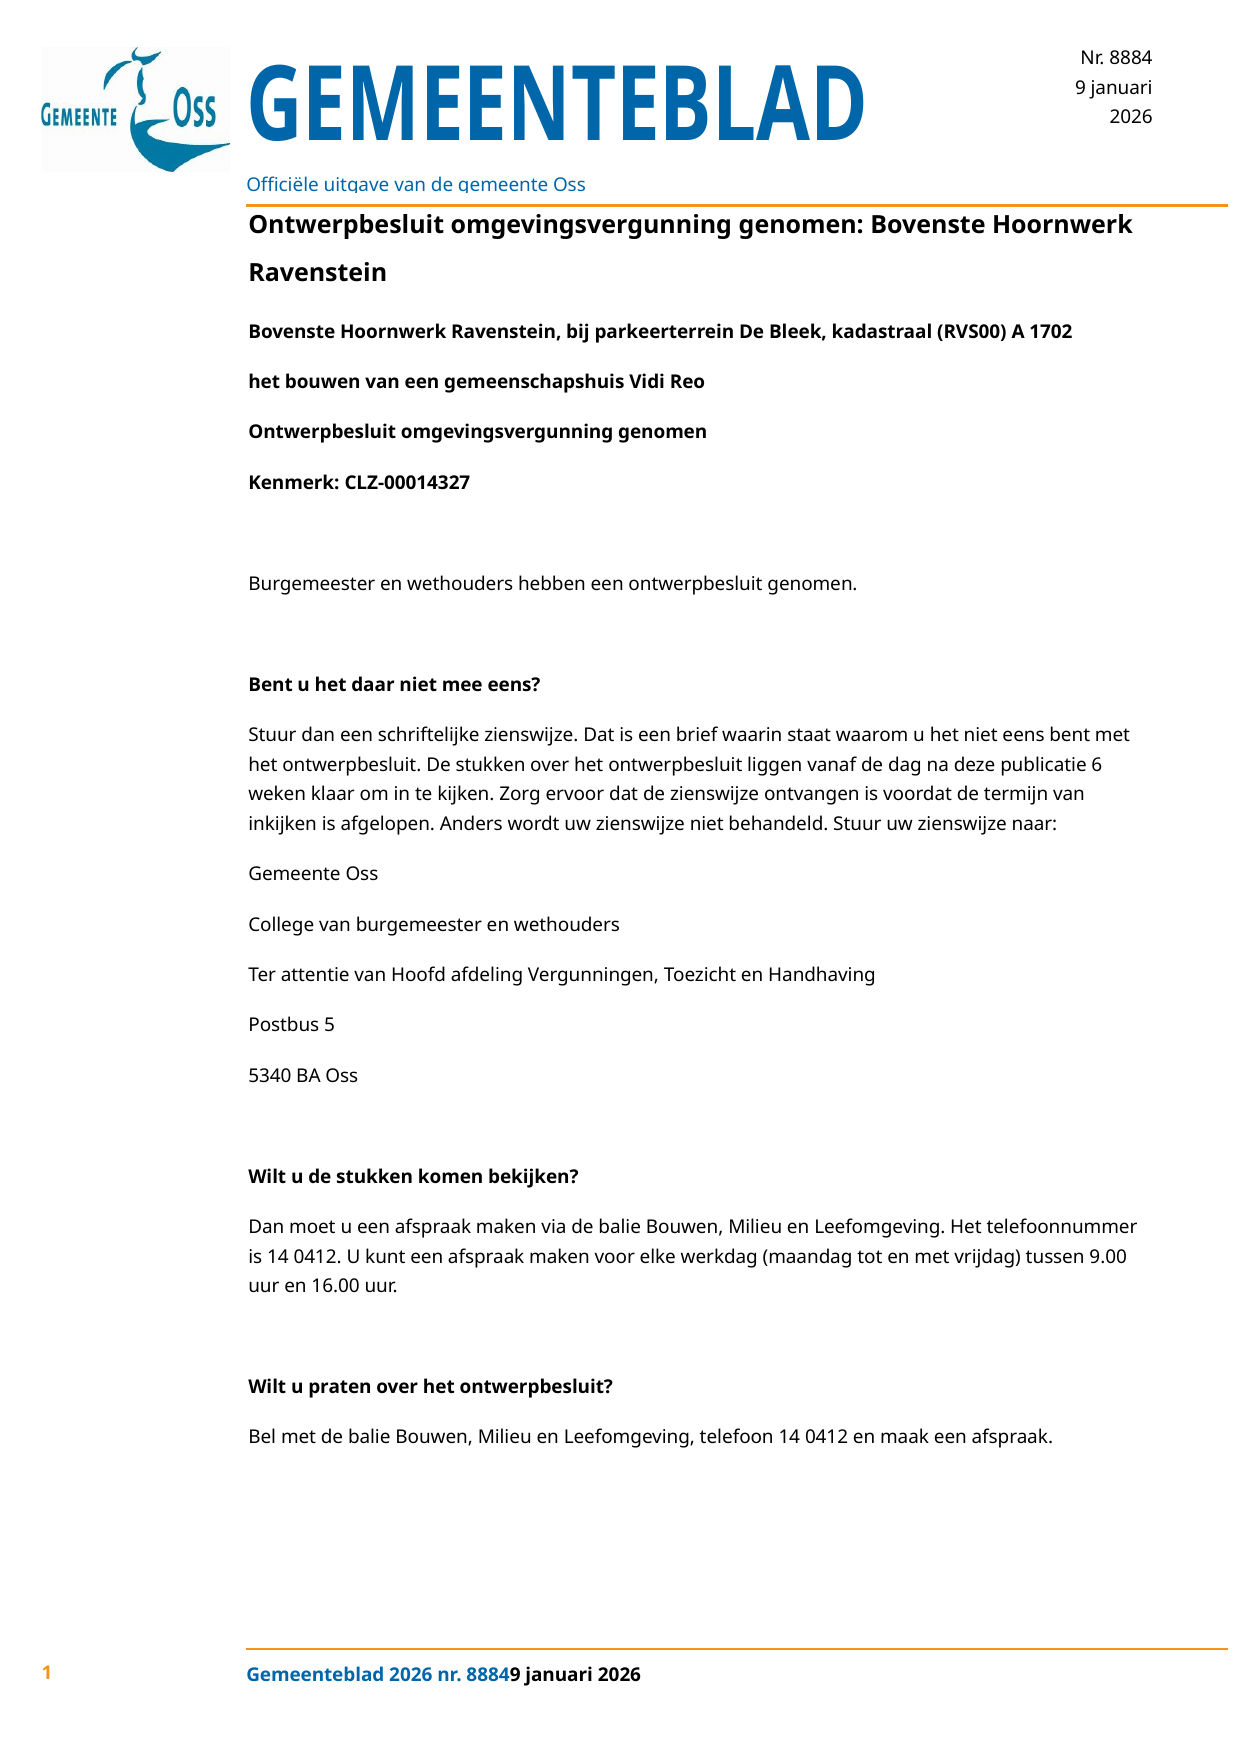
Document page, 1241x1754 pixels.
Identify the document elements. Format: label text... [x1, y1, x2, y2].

text Burgemeester en wethouders hebben een ontwerpbesluit genomen. [248, 570, 1152, 596]
picture [41, 47, 231, 172]
text Dan moet u een afspraak maken via de balie Bouwen, Milieu en Leefomgeving. Het telefoonnummer is 14 0412. U kunt een afspraak maken voor elke werkdag (maandag tot en met vrijdag) tussen 9.00 uur en 16.00 uur. [248, 1213, 1152, 1298]
text 5340 BA Oss [248, 1062, 1152, 1088]
text Postbus 5 [248, 1012, 1152, 1037]
text het bouwen van een gemeenschapshuis Vidi Reo [248, 368, 1152, 394]
text Gemeente Oss [248, 860, 1152, 886]
text Ontwerpbesluit omgevingsvergunning genomen: Bovenste Hoornwerk Ravenstein [248, 207, 1152, 288]
text Wilt u praten over het ontwerpbesluit? [248, 1373, 1152, 1399]
text Bovenste Hoornwerk Ravenstein, bij parkeerterrein De Bleek, kadastraal (RVS00) A 1702 [248, 318, 1152, 344]
text Ter attentie van Hoofd afdeling Vergunningen, Toezicht en Handhaving [248, 961, 1152, 987]
text College van burgemeester en wethouders [248, 911, 1152, 937]
text Kenmerk: CLZ-00014327 [248, 469, 1152, 495]
text Bent u het daar niet mee eens? [248, 671, 1152, 697]
text Wilt u de stukken komen bekijken? [248, 1163, 1152, 1189]
text Stuur dan een schriftelijke zienswijze. Dat is een brief waarin staat waarom u het niet eens bent met het ontwerpbesluit. De stukken over het ontwerpbesluit liggen vanaf de dag na deze publicatie 6 weken klaar om in te kijken. Zorg ervoor dat de zienswijze ontvangen is voordat de termijn van inkijken is afgelopen. Anders wordt uw zienswijze niet behandeld. Stuur uw zienswijze naar: [248, 721, 1152, 836]
text Bel met de balie Bouwen, Milieu en Leefomgeving, telefoon 14 0412 en maak een afspraak. [248, 1424, 1152, 1449]
text Ontwerpbesluit omgevingsvergunning genomen [248, 419, 1152, 444]
